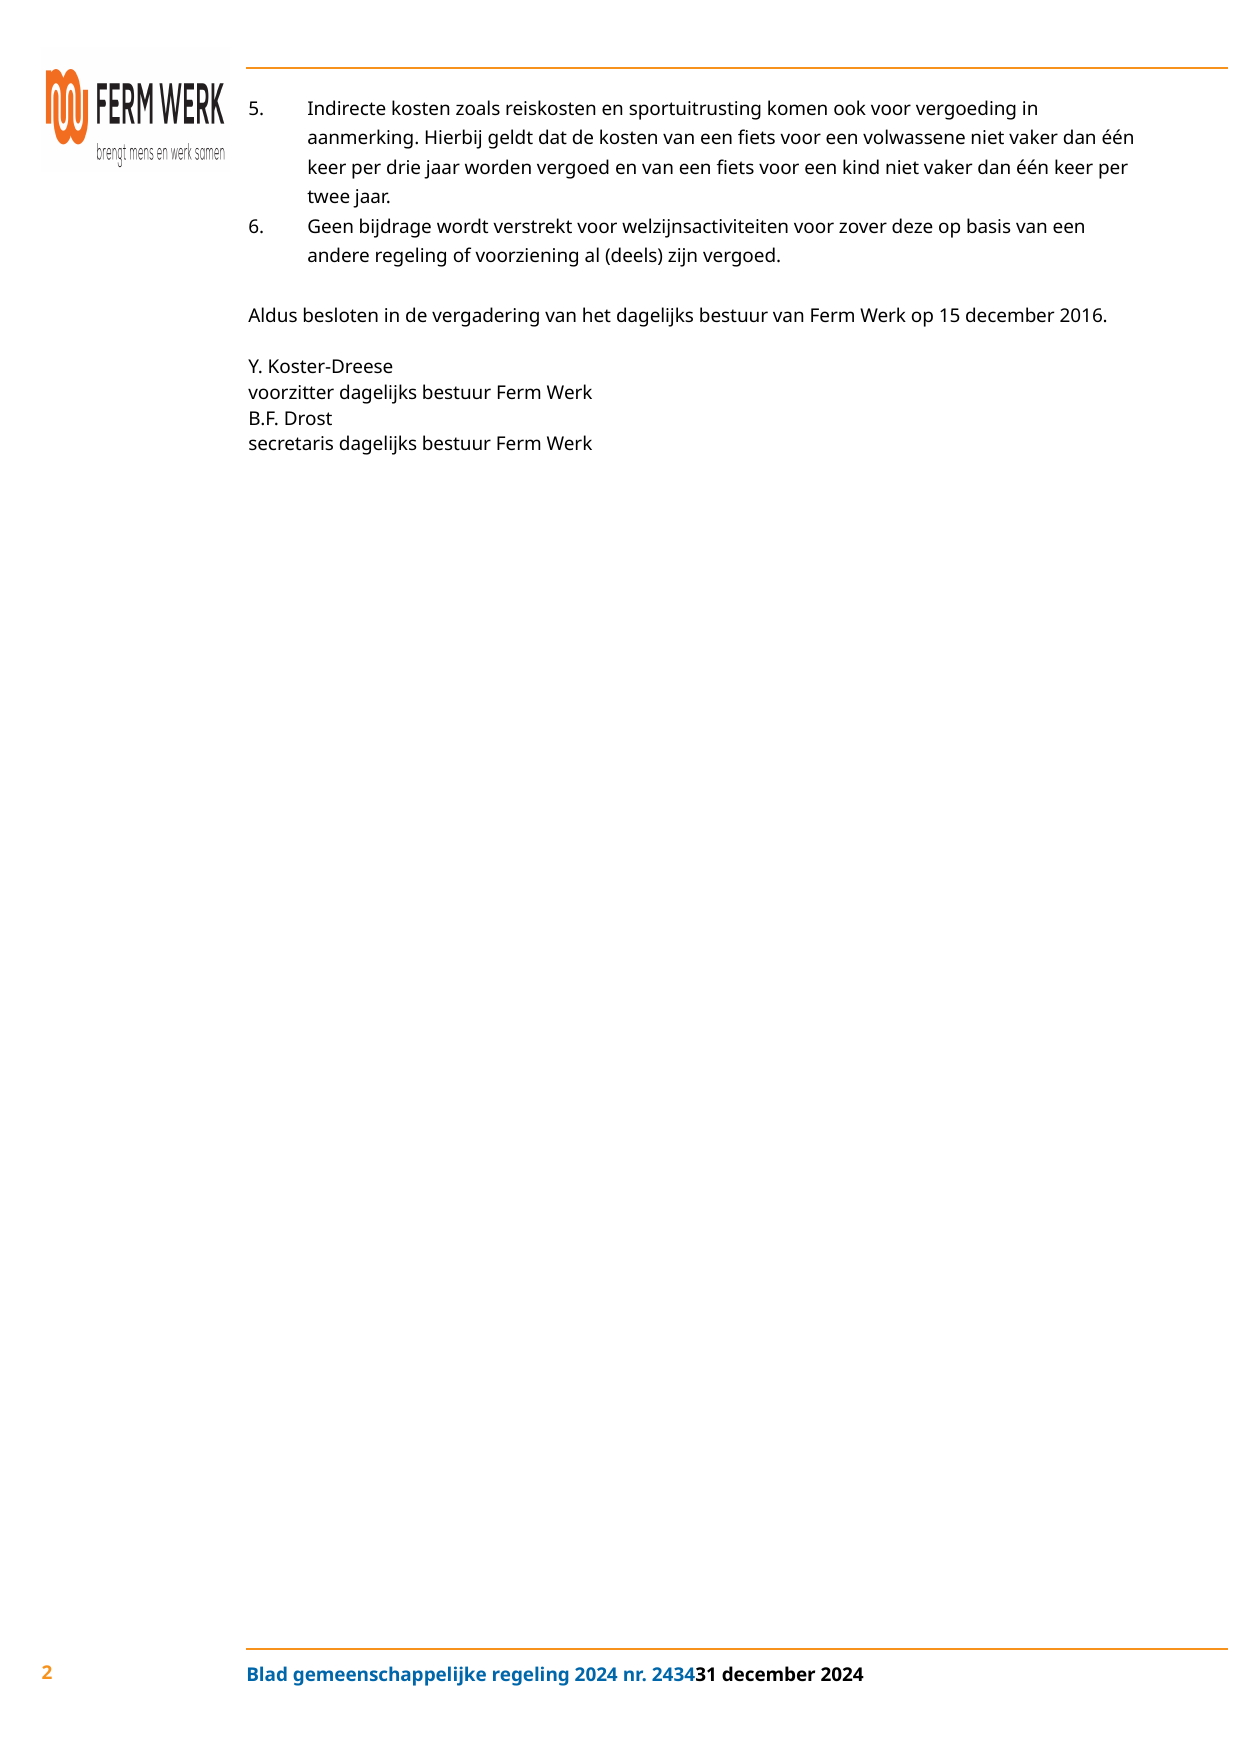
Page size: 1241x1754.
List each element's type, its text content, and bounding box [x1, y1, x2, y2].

text voorzitter dagelijks bestuur Ferm Werk [248, 379, 1152, 405]
text B.F. Drost [248, 405, 1152, 431]
list Geen bijdrage wordt verstrekt voor welzijnsactiviteiten voor zover deze op basis van een andere regeling of voorziening al (deels) zijn vergoed. [248, 213, 1152, 268]
list Indirecte kosten zoals reiskosten en sportuitrusting komen ook voor vergoeding in aanmerking. Hierbij geldt dat de kosten van een fiets voor een volwassene niet vaker dan één keer per drie jaar worden vergoed en van een fiets voor een kind niet vaker dan één keer per twee jaar. [248, 95, 1152, 209]
text Y. Koster-Dreese [248, 353, 1152, 379]
picture [41, 47, 231, 172]
text secretaris dagelijks bestuur Ferm Werk [248, 431, 1152, 456]
text Aldus besloten in de vergadering van het dagelijks bestuur van Ferm Werk op 15 december 2016. [248, 302, 1152, 328]
